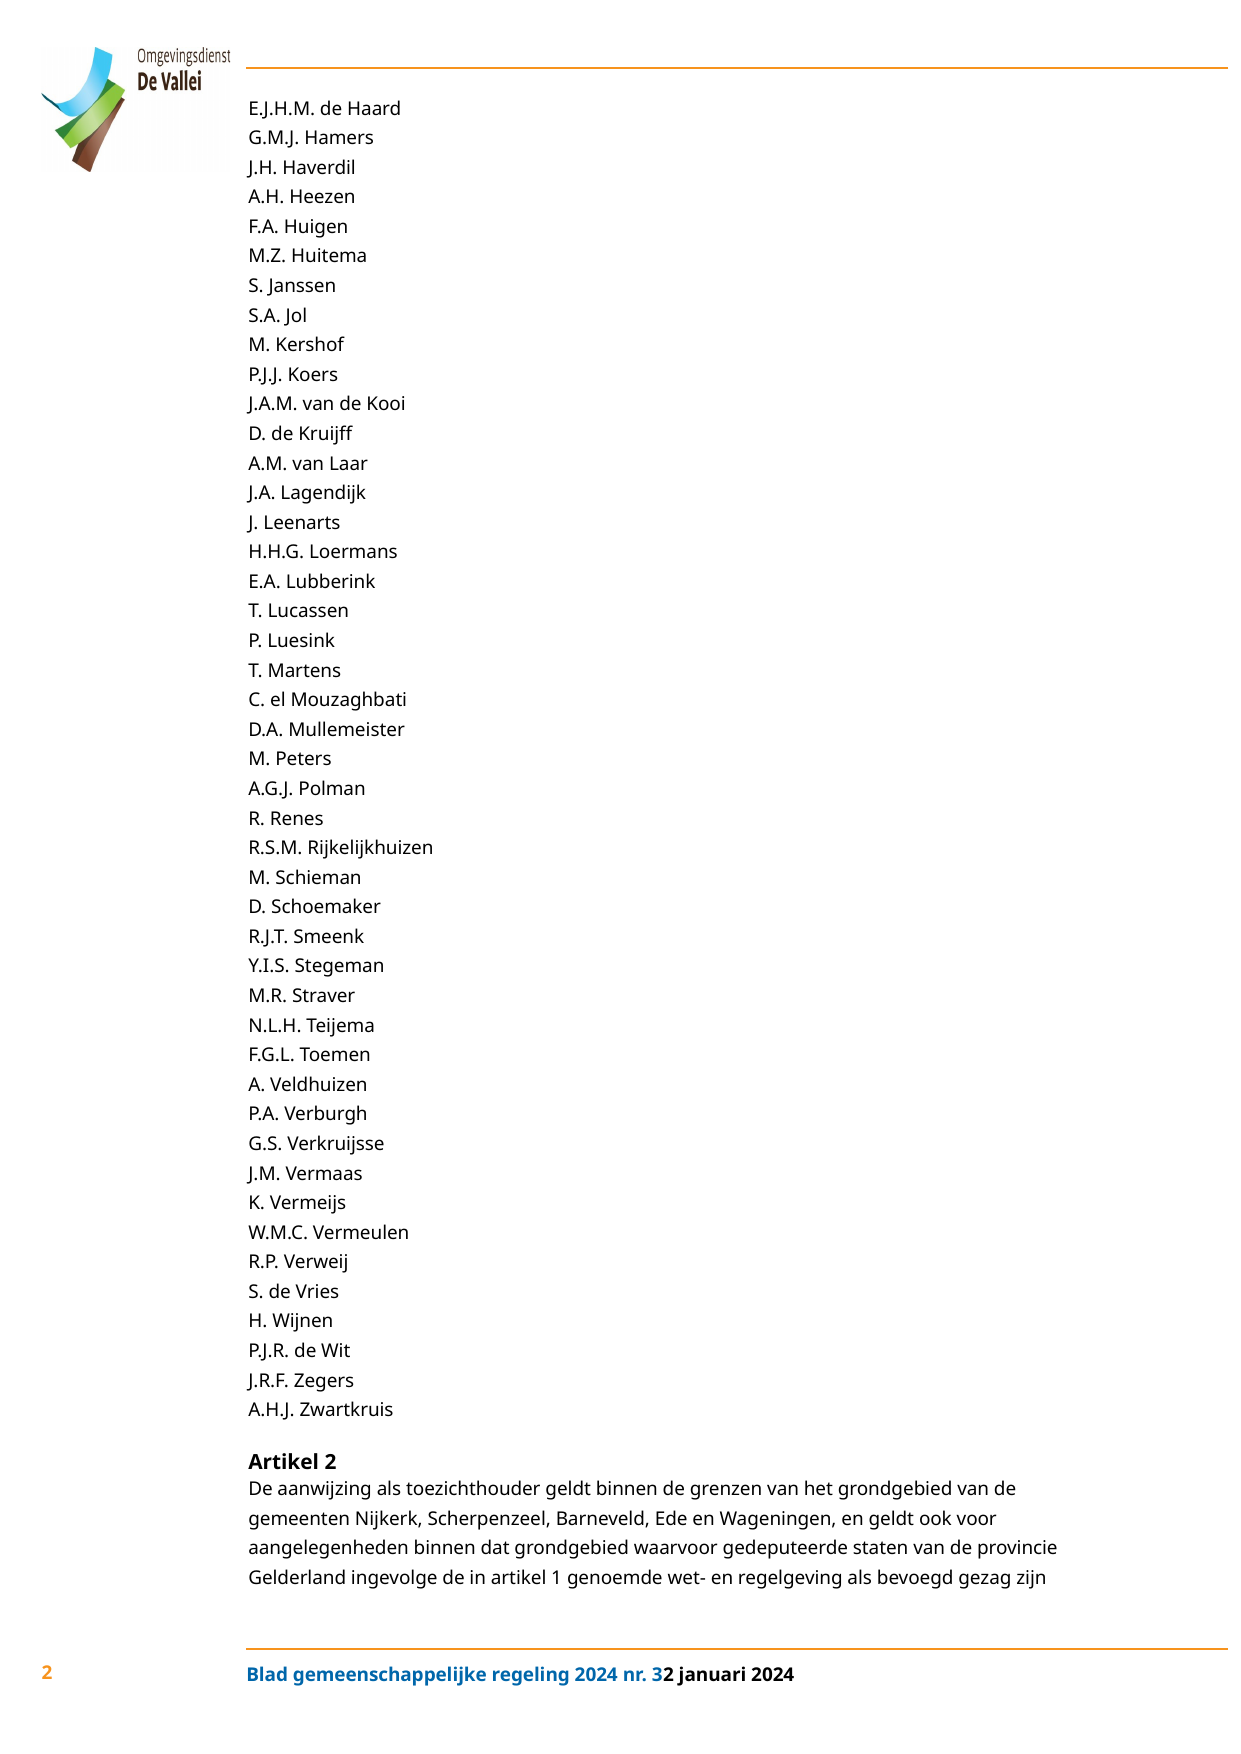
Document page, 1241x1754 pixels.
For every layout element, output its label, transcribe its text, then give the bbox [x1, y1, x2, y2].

text W.M.C. Vermeulen [248, 1219, 1152, 1245]
text Artikel 2 [248, 1447, 1152, 1475]
text Y.I.S. Stegeman [248, 953, 1152, 978]
text M.Z. Huitema [248, 243, 1152, 268]
text Gelderland ingevolge de in artikel 1 genoemde wet- en regelgeving als bevoegd gezag zijn [248, 1564, 1152, 1590]
text J. Leenarts [248, 509, 1152, 535]
text A.H.J. Zwartkruis [248, 1396, 1152, 1422]
text P.J.J. Koers [248, 361, 1152, 387]
text P.J.R. de Wit [248, 1337, 1152, 1363]
text S. de Vries [248, 1278, 1152, 1304]
picture [41, 47, 231, 172]
text G.S. Verkruijsse [248, 1130, 1152, 1156]
text J.M. Vermaas [248, 1160, 1152, 1186]
text M. Kershof [248, 331, 1152, 357]
text S.A. Jol [248, 302, 1152, 328]
text A.H. Heezen [248, 183, 1152, 209]
text R.P. Verweij [248, 1248, 1152, 1274]
text De aanwijzing als toezichthouder geldt binnen de grenzen van het grondgebied van de [248, 1475, 1152, 1501]
text E.A. Lubberink [248, 568, 1152, 594]
text D. de Kruijff [248, 420, 1152, 446]
text R.J.T. Smeenk [248, 923, 1152, 949]
text A.M. van Laar [248, 450, 1152, 476]
text R.S.M. Rijkelijkhuizen [248, 834, 1152, 860]
text N.L.H. Teijema [248, 1012, 1152, 1038]
text gemeenten Nijkerk, Scherpenzeel, Barneveld, Ede en Wageningen, en geldt ook voor [248, 1505, 1152, 1531]
text T. Martens [248, 657, 1152, 683]
text aangelegenheden binnen dat grondgebied waarvoor gedeputeerde staten van de provincie [248, 1534, 1152, 1560]
text H. Wijnen [248, 1308, 1152, 1333]
text D.A. Mullemeister [248, 716, 1152, 742]
text F.A. Huigen [248, 213, 1152, 239]
text E.J.H.M. de Haard [248, 95, 1152, 121]
text D. Schoemaker [248, 893, 1152, 919]
text S. Janssen [248, 272, 1152, 298]
text J.A.M. van de Kooi [248, 391, 1152, 416]
text J.A. Lagendijk [248, 479, 1152, 505]
text M.R. Straver [248, 982, 1152, 1008]
text A.G.J. Polman [248, 775, 1152, 801]
text G.M.J. Hamers [248, 124, 1152, 150]
text J.R.F. Zegers [248, 1367, 1152, 1393]
text H.H.G. Loermans [248, 538, 1152, 564]
text K. Vermeijs [248, 1189, 1152, 1215]
text J.H. Haverdil [248, 154, 1152, 180]
text T. Lucassen [248, 598, 1152, 623]
text M. Schieman [248, 864, 1152, 890]
text R. Renes [248, 805, 1152, 831]
text C. el Mouzaghbati [248, 686, 1152, 712]
text M. Peters [248, 746, 1152, 771]
text F.G.L. Toemen [248, 1041, 1152, 1067]
text P.A. Verburgh [248, 1101, 1152, 1126]
text A. Veldhuizen [248, 1071, 1152, 1097]
text P. Luesink [248, 627, 1152, 653]
